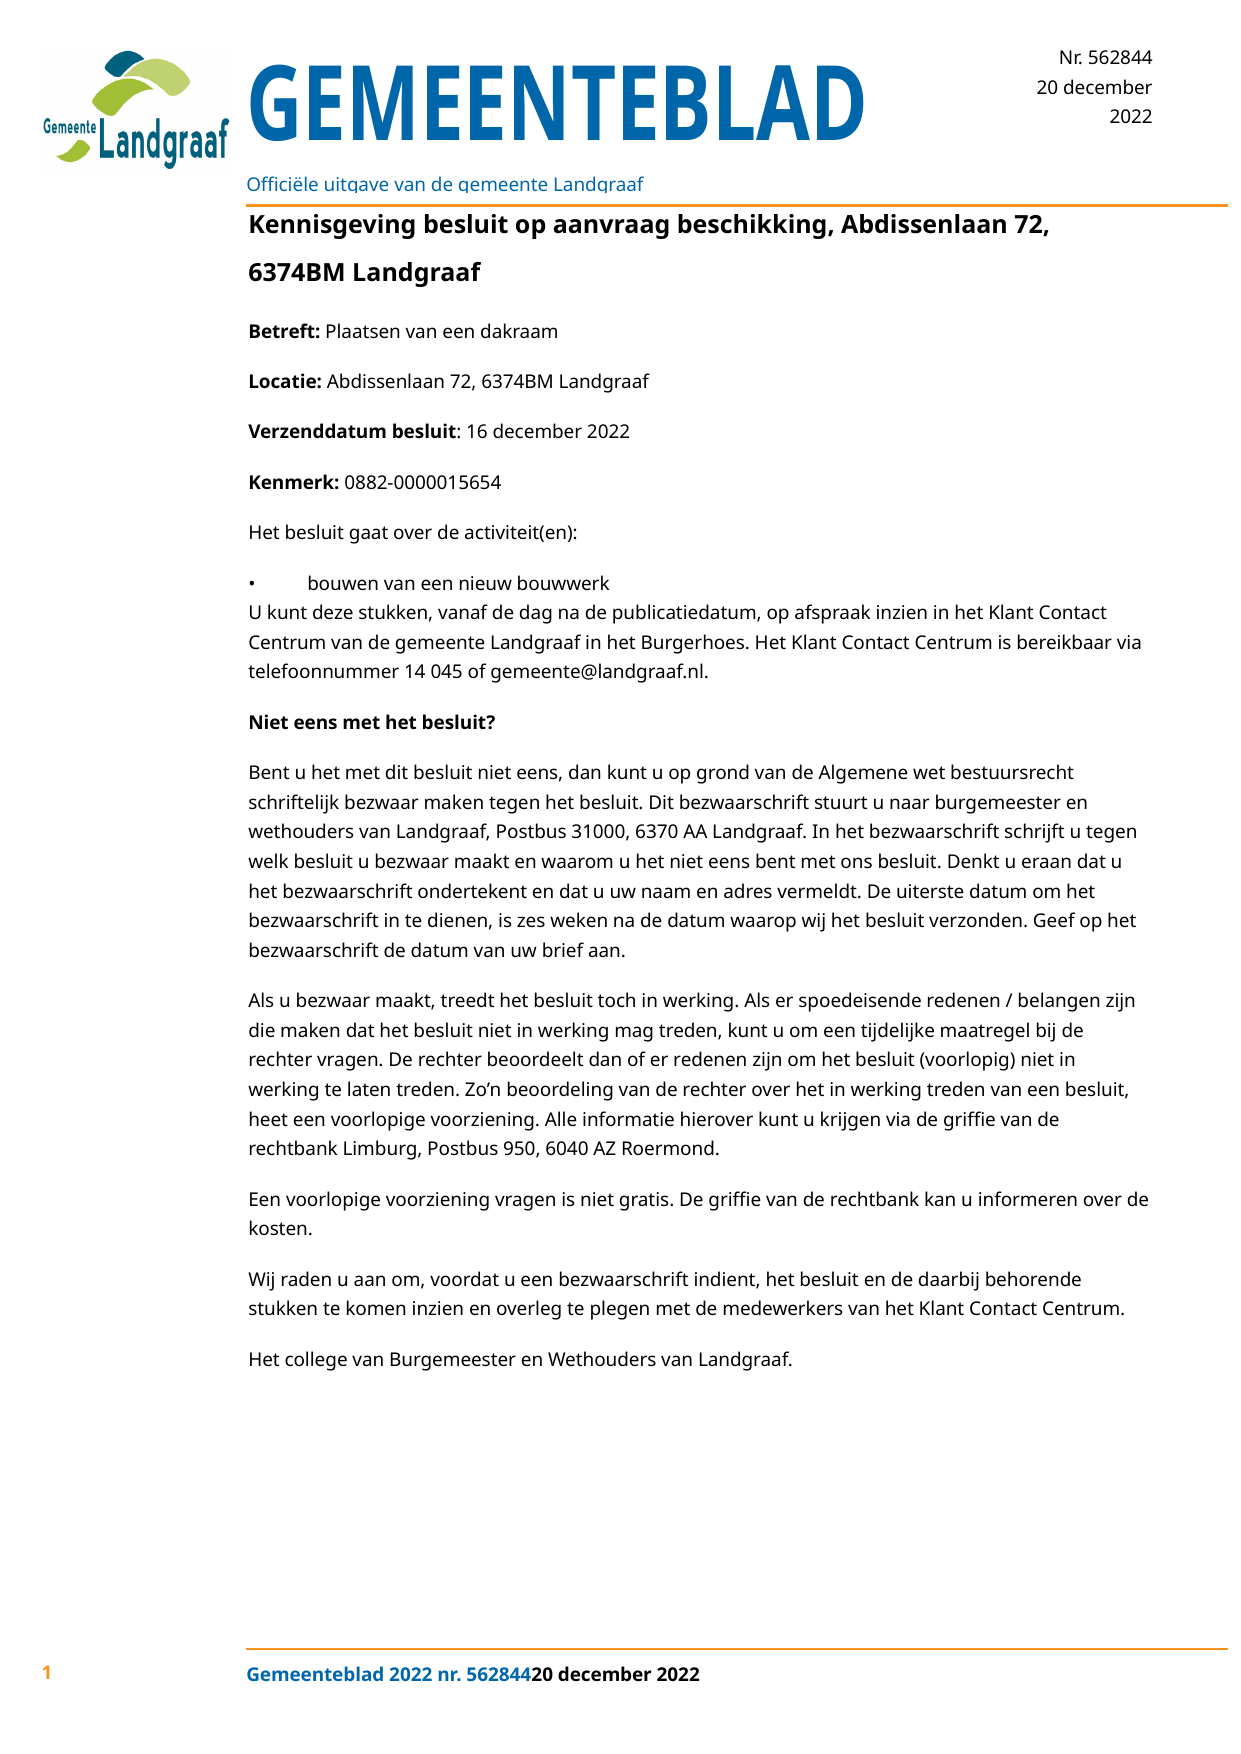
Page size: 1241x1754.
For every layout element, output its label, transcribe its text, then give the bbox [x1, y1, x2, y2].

text Als u bezwaar maakt, treedt het besluit toch in werking. Als er spoedeisende redenen / belangen zijn die maken dat het besluit niet in werking mag treden, kunt u om een tijdelijke maatregel bij de rechter vragen. De rechter beoordeelt dan of er redenen zijn om het besluit (voorlopig) niet in werking te laten treden. Zo’n beoordeling van de rechter over het in werking treden van een besluit, heet een voorlopige voorziening. Alle informatie hierover kunt u krijgen via de griffie van de rechtbank Limburg, Postbus 950, 6040 AZ Roermond. [248, 987, 1152, 1161]
list bouwen van een nieuw bouwwerk [248, 570, 1152, 596]
text Betreft: Plaatsen van een dakraam [248, 318, 1152, 344]
text Kenmerk: 0882-0000015654 [248, 469, 1152, 495]
text Locatie: Abdissenlaan 72, 6374BM Landgraaf [248, 368, 1152, 394]
picture [41, 47, 231, 172]
text Kennisgeving besluit op aanvraag beschikking, Abdissenlaan 72, 6374BM Landgraaf [248, 207, 1152, 288]
text Wij raden u aan om, voordat u een bezwaarschrift indient, het besluit en de daarbij behorende stukken te komen inzien en overleg te plegen met de medewerkers van het Klant Contact Centrum. [248, 1266, 1152, 1321]
text Het besluit gaat over de activiteit(en): [248, 519, 1152, 545]
text Een voorlopige voorziening vragen is niet gratis. De griffie van de rechtbank kan u informeren over de kosten. [248, 1186, 1152, 1241]
text Niet eens met het besluit? [248, 709, 1152, 735]
text Het college van Burgemeester en Wethouders van Landgraaf. [248, 1346, 1152, 1372]
text Bent u het met dit besluit niet eens, dan kunt u op grond van de Algemene wet bestuursrecht schriftelijk bezwaar maken tegen het besluit. Dit bezwaarschrift stuurt u naar burgemeester en wethouders van Landgraaf, Postbus 31000, 6370 AA Landgraaf. In het bezwaarschrift schrijft u tegen welk besluit u bezwaar maakt en waarom u het niet eens bent met ons besluit. Denkt u eraan dat u het bezwaarschrift ondertekent en dat u uw naam en adres vermeldt. De uiterste datum om het bezwaarschrift in te dienen, is zes weken na de datum waarop wij het besluit verzonden. Geef op het bezwaarschrift de datum van uw brief aan. [248, 759, 1152, 963]
text Verzenddatum besluit: 16 december 2022 [248, 419, 1152, 444]
text U kunt deze stukken, vanaf de dag na de publicatiedatum, op afspraak inzien in het Klant Contact Centrum van de gemeente Landgraaf in het Burgerhoes. Het Klant Contact Centrum is bereikbaar via telefoonnummer 14 045 of gemeente@landgraaf.nl. [248, 599, 1152, 684]
